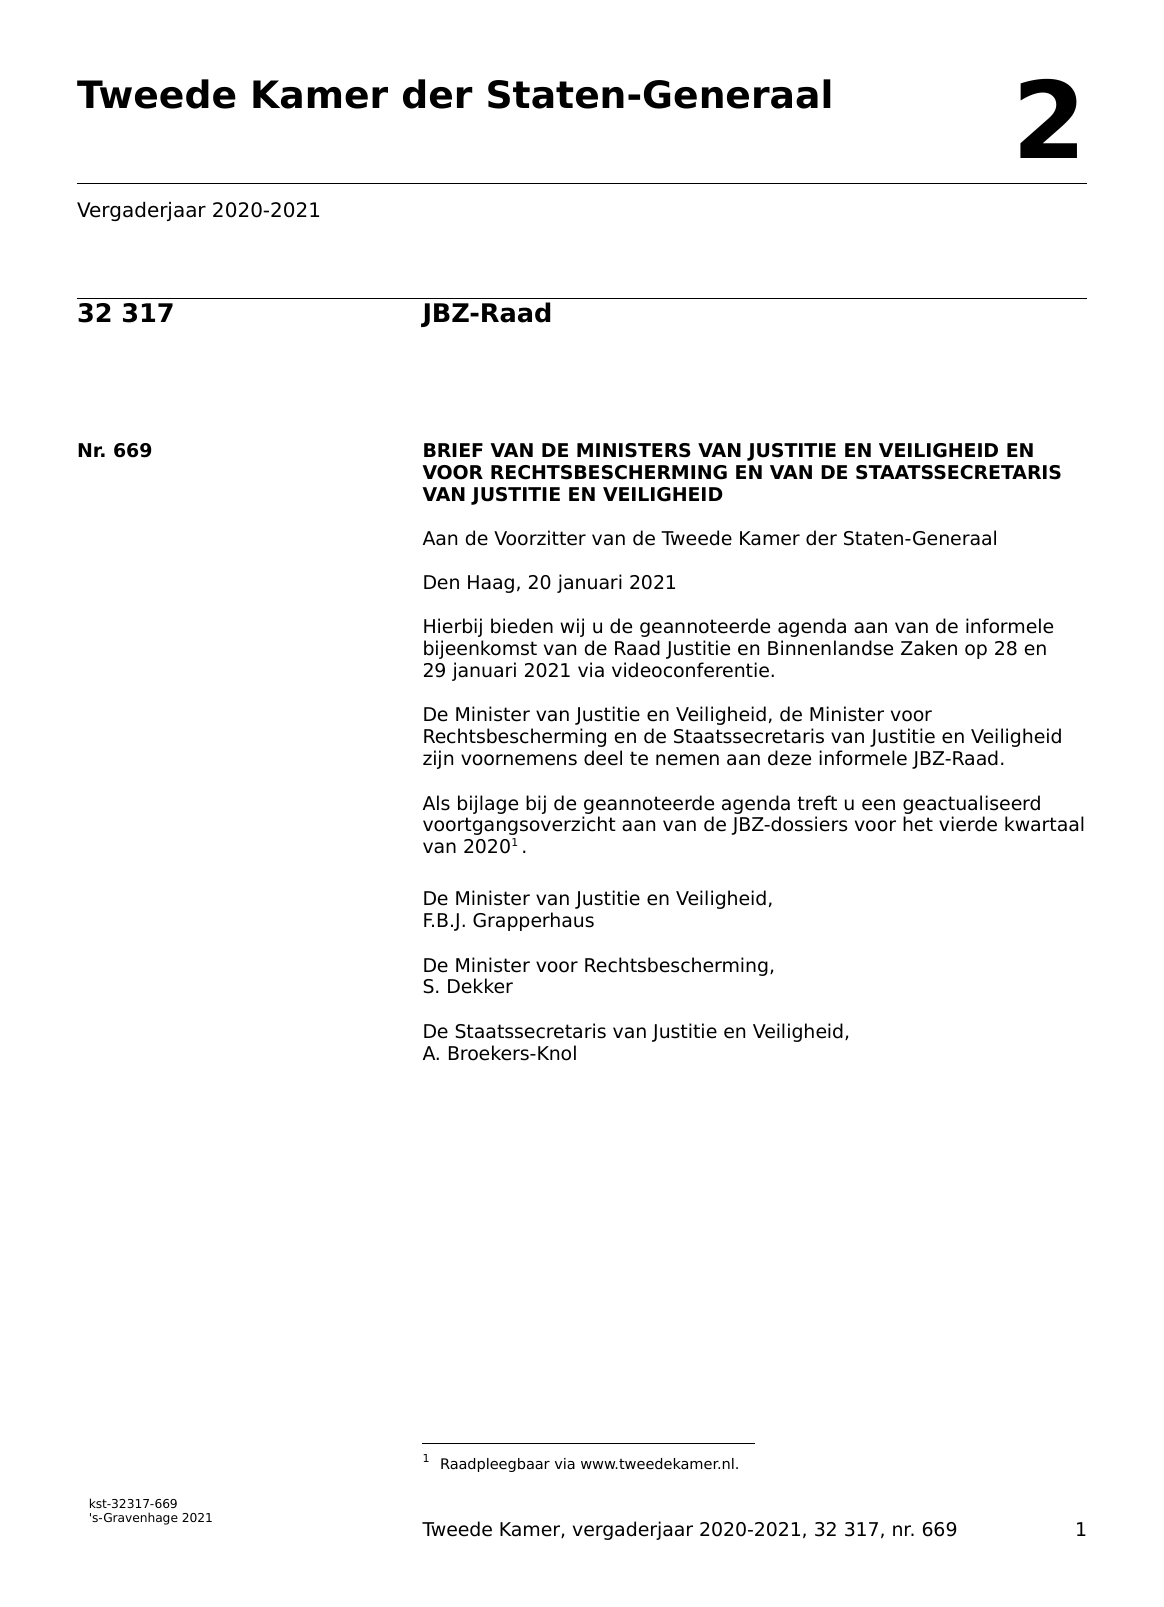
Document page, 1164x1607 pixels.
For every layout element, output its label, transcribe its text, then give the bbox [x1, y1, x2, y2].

text 's-Gravenhage 2021 [88, 1511, 323, 1525]
text De Minister voor Rechtsbescherming, S. Dekker [422, 954, 1087, 998]
subtitle 32 317 JBZ-Raad [77, 299, 1087, 329]
subtitle Nr. 669 BRIEF VAN DE MINISTERS VAN JUSTITIE EN VEILIGHEID EN VOOR RECHTSBESCHERMING EN VAN DE STAATSSECRETARIS VAN JUSTITIE EN VEILIGHEID [77, 440, 1087, 506]
text De Staatssecretaris van Justitie en Veiligheid, A. Broekers-Knol [422, 1021, 1087, 1064]
table_header Tweede Kamer der Staten-Generaal [77, 59, 886, 183]
text kst-32317-669 [88, 1497, 323, 1511]
text De Minister van Justitie en Veiligheid, de Minister voor Rechtsbescherming en de Staatssecretaris van Justitie en Veiligheid zijn voornemens deel te nemen aan deze informele JBZ-Raad. [422, 704, 1087, 770]
text Den Haag, 20 januari 2021 [422, 572, 1087, 594]
table_header 2 [886, 59, 1087, 183]
text De Minister van Justitie en Veiligheid, F.B.J. Grapperhaus [422, 888, 1087, 932]
text Raadpleegbaar via www.tweedekamer.nl. [422, 1452, 1087, 1474]
table_cell Vergaderjaar 2020-2021 [77, 184, 1087, 298]
text Aan de Voorzitter van de Tweede Kamer der Staten-Generaal [422, 528, 1087, 550]
text Hierbij bieden wij u de geannoteerde agenda aan van de informele bijeenkomst van de Raad Justitie en Binnenlandse Zaken op 28 en 29 januari 2021 via videoconferentie. [422, 616, 1087, 682]
text Als bijlage bij de geannoteerde agenda treft u een geactualiseerd voortgangsoverzicht aan van de JBZ-dossiers voor het vierde kwartaal van 2020. [422, 792, 1087, 858]
